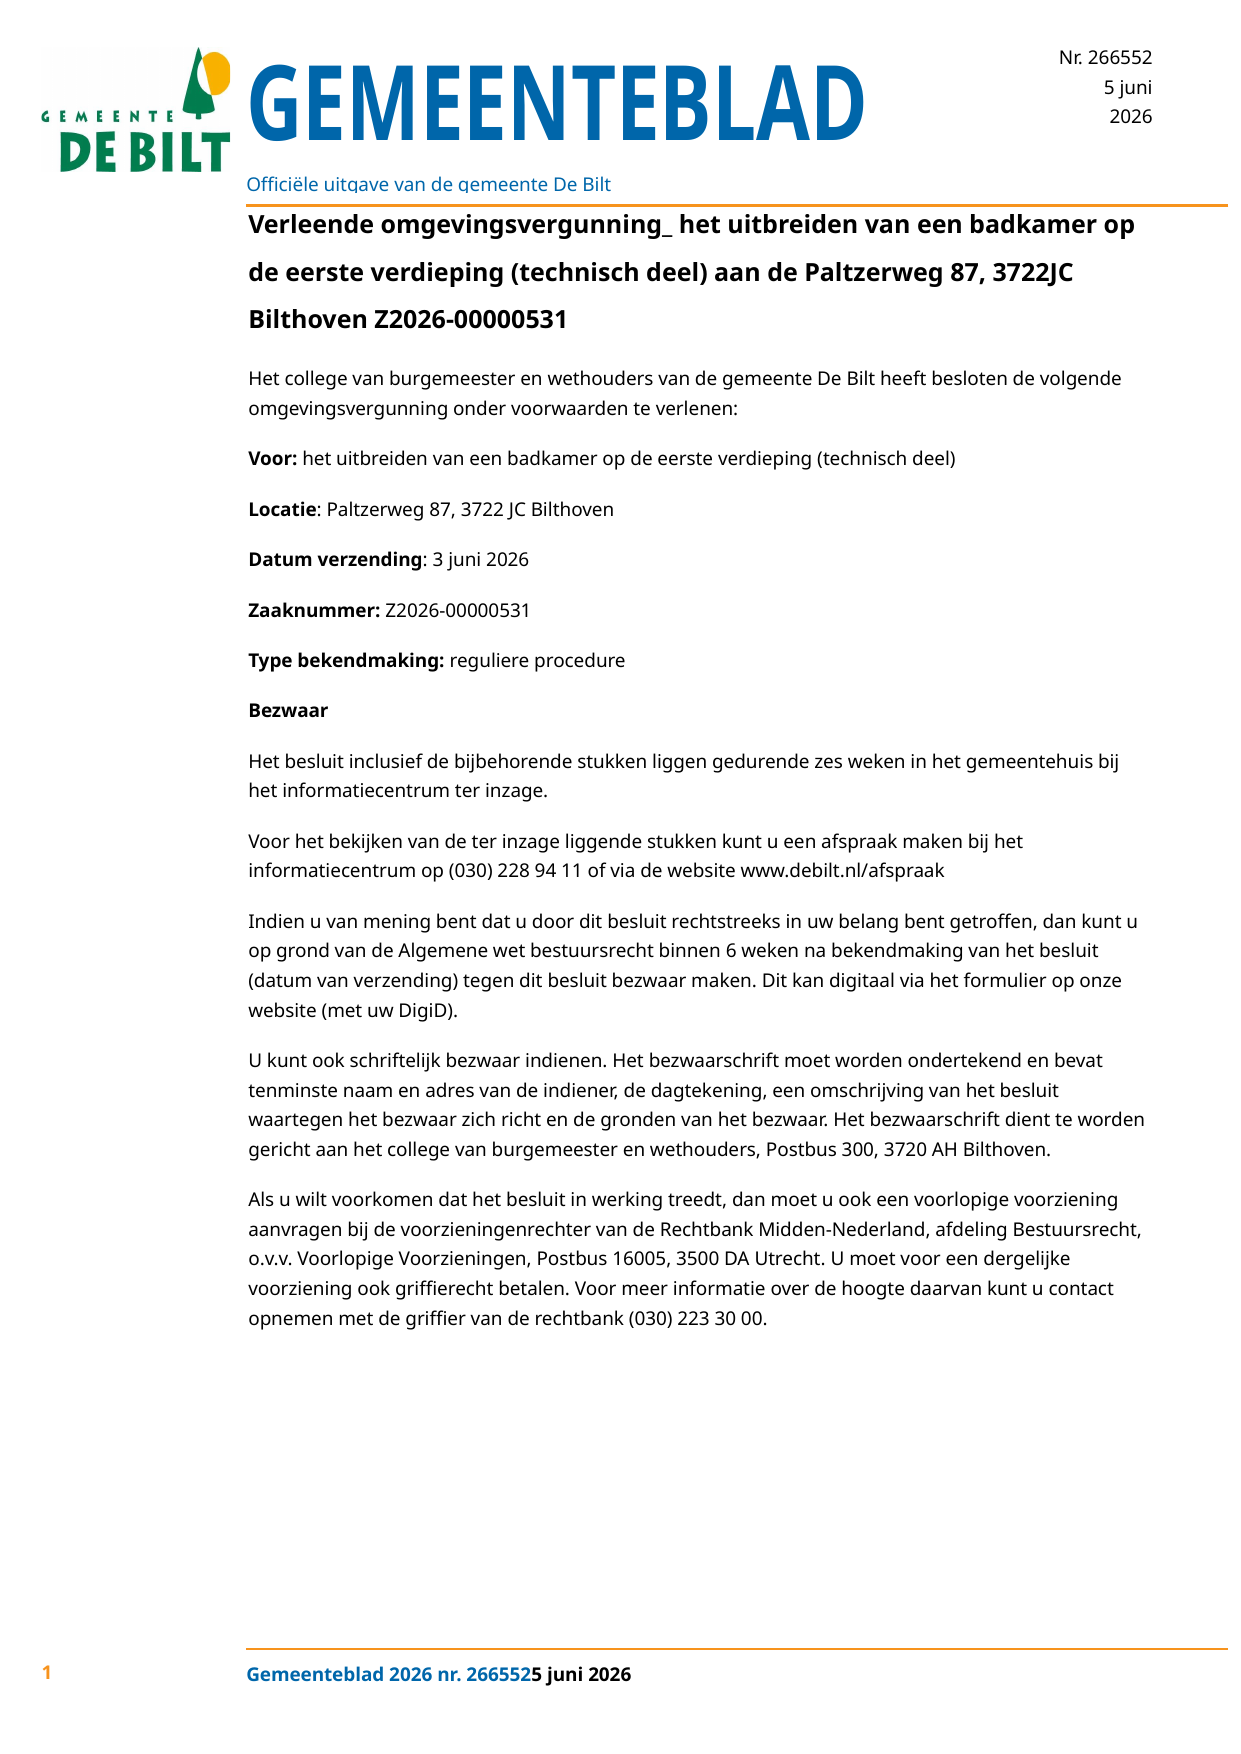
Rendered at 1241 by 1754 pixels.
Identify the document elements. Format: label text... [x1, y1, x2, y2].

text Datum verzending: 3 juni 2026 [248, 546, 1152, 572]
picture [41, 47, 231, 172]
text Voor het bekijken van de ter inzage liggende stukken kunt u een afspraak maken bij het informatiecentrum op (030) 228 94 11 of via de website www.debilt.nl/afspraak [248, 828, 1152, 883]
text Type bekendmaking: reguliere procedure [248, 647, 1152, 673]
text Bezwaar [248, 698, 1152, 723]
text Als u wilt voorkomen dat het besluit in werking treedt, dan moet u ook een voorlopige voorziening aanvragen bij de voorzieningenrechter van de Rechtbank Midden-Nederland, afdeling Bestuursrecht, o.v.v. Voorlopige Voorzieningen, Postbus 16005, 3500 DA Utrecht. U moet voor een dergelijke voorziening ook griffierecht betalen. Voor meer informatie over de hoogte daarvan kunt u contact opnemen met de griffier van de rechtbank (030) 223 30 00. [248, 1186, 1152, 1330]
text Voor: het uitbreiden van een badkamer op de eerste verdieping (technisch deel) [248, 446, 1152, 471]
text Het besluit inclusief de bijbehorende stukken liggen gedurende zes weken in het gemeentehuis bij het informatiecentrum ter inzage. [248, 748, 1152, 803]
text Indien u van mening bent dat u door dit besluit rechtstreeks in uw belang bent getroffen, dan kunt u op grond van de Algemene wet bestuursrecht binnen 6 weken na bekendmaking van het besluit (datum van verzending) tegen dit besluit bezwaar maken. Dit kan digitaal via het formulier op onze website (met uw DigiD). [248, 908, 1152, 1022]
text Het college van burgemeester en wethouders van de gemeente De Bilt heeft besloten de volgende omgevingsvergunning onder voorwaarden te verlenen: [248, 366, 1152, 421]
text Zaaknummer: Z2026-00000531 [248, 597, 1152, 622]
text Locatie: Paltzerweg 87, 3722 JC Bilthoven [248, 496, 1152, 522]
text Verleende omgevingsvergunning_ het uitbreiden van een badkamer op de eerste verdieping (technisch deel) aan de Paltzerweg 87, 3722JC Bilthoven Z2026-00000531 [248, 207, 1152, 336]
text U kunt ook schriftelijk bezwaar indienen. Het bezwaarschrift moet worden ondertekend en bevat tenminste naam en adres van de indiener, de dagtekening, een omschrijving van het besluit waartegen het bezwaar zich richt en de gronden van het bezwaar. Het bezwaarschrift dient te worden gericht aan het college van burgemeester en wethouders, Postbus 300, 3720 AH Bilthoven. [248, 1047, 1152, 1162]
